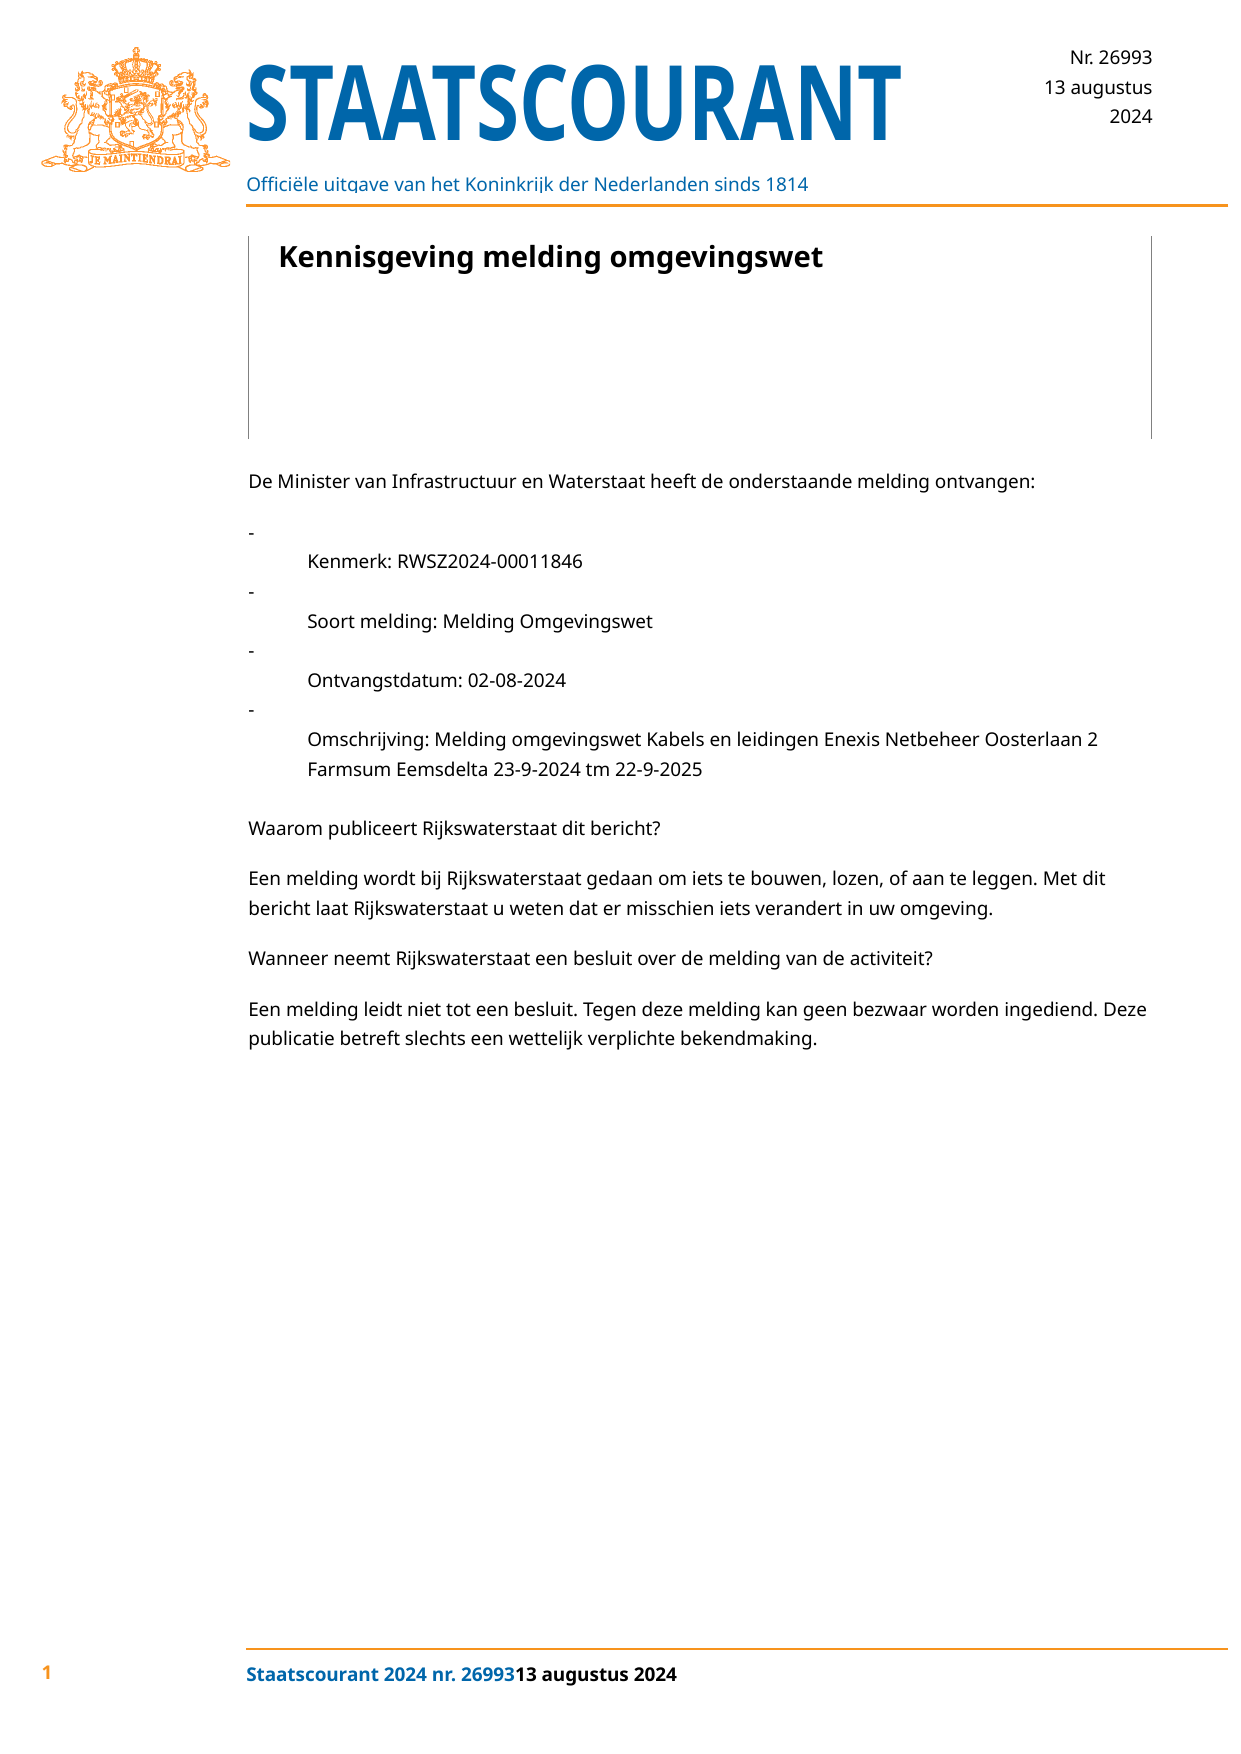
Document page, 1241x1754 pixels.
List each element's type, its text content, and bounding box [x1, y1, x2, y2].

text Een melding wordt bij Rijkswaterstaat gedaan om iets te bouwen, lozen, of aan te leggen. Met dit bericht laat Rijkswaterstaat u weten dat er misschien iets verandert in uw omgeving. [248, 865, 1152, 921]
text De Minister van Infrastructuur en Waterstaat heeft de onderstaande melding ontvangen: [248, 469, 1152, 494]
text Wanneer neemt Rijkswaterstaat een besluit over de melding van de activiteit? [248, 945, 1152, 971]
table_header [850, 414, 1151, 439]
table_header [1090, 236, 1151, 413]
list Soort melding: Melding Omgevingswet [248, 608, 1152, 633]
list Kenmerk: RWSZ2024-00011846 [248, 549, 1152, 574]
table_header Kennisgeving melding omgevingswet [249, 236, 850, 439]
text Een melding leidt niet tot een besluit. Tegen deze melding kan geen bezwaar worden ingediend. Deze publicatie betreft slechts een wettelijk verplichte bekendmaking. [248, 996, 1152, 1051]
table_header [850, 236, 912, 413]
text Waarom publiceert Rijkswaterstaat dit bericht? [248, 815, 1152, 841]
list Ontvangstdatum: 02-08-2024 [248, 667, 1152, 693]
picture [912, 236, 1090, 414]
picture [41, 47, 231, 172]
list Omschrijving: Melding omgevingswet Kabels en leidingen Enexis Netbeheer Oosterlaan 2 Farmsum Eemsdelta 23-9-2024 tm 22-9-2025 [248, 726, 1152, 781]
